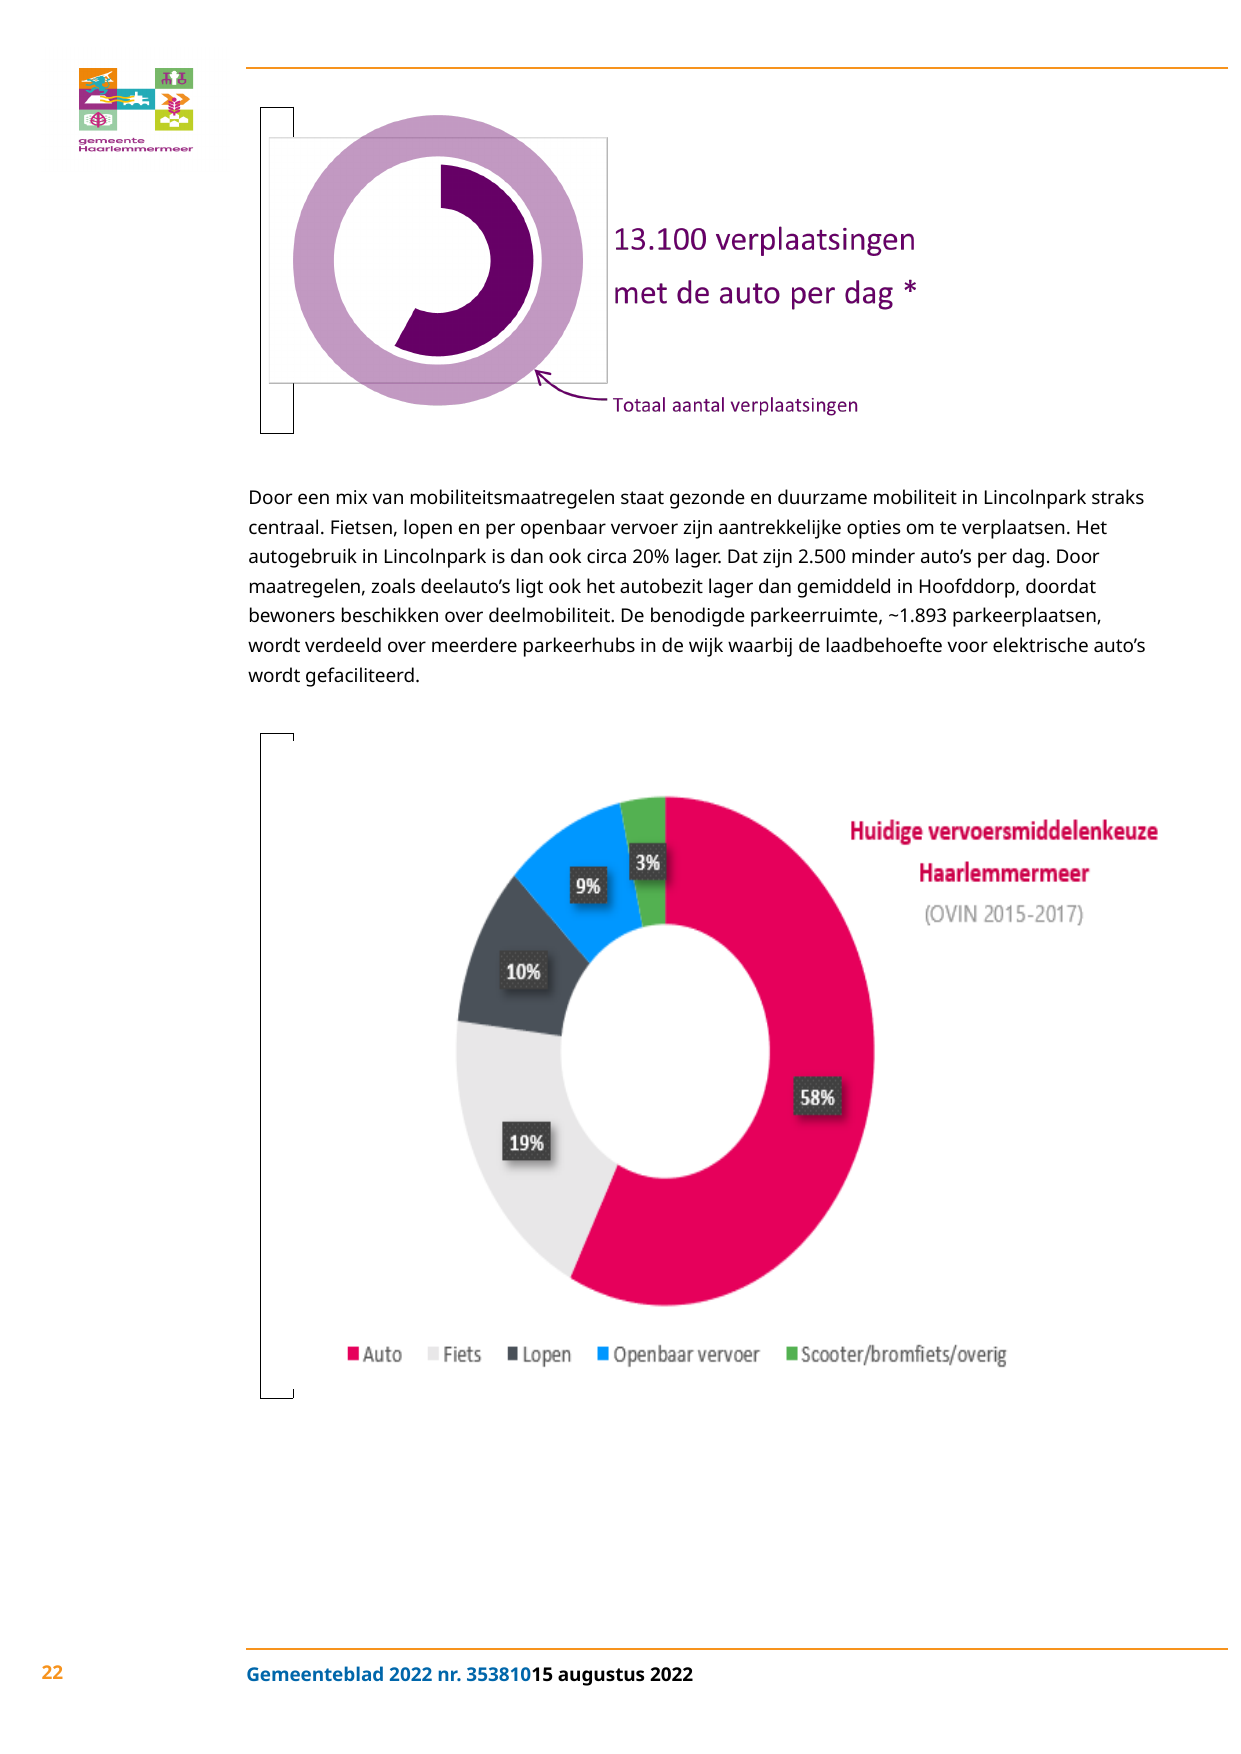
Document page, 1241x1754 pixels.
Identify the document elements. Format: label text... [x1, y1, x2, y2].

picture [268, 741, 1173, 1389]
picture [268, 115, 1037, 425]
text Door een mix van mobiliteitsmaatregelen staat gezonde en duurzame mobiliteit in Lincolnpark straks centraal. Fietsen, lopen en per openbaar vervoer zijn aantrekkelijke opties om te verplaatsen. Het autogebruik in Lincolnpark is dan ook circa 20% lager. Dat zijn 2.500 minder auto’s per dag. Door maatregelen, zoals deelauto’s ligt ook het autobezit lager dan gemiddeld in Hoofddorp, doordat bewoners beschikken over deelmobiliteit. De benodigde parkeerruimte, ~1.893 parkeerplaatsen, wordt verdeeld over meerdere parkeerhubs in de wijk waarbij de laadbehoefte voor elektrische auto’s wordt gefaciliteerd. [248, 484, 1152, 688]
picture [41, 47, 231, 172]
